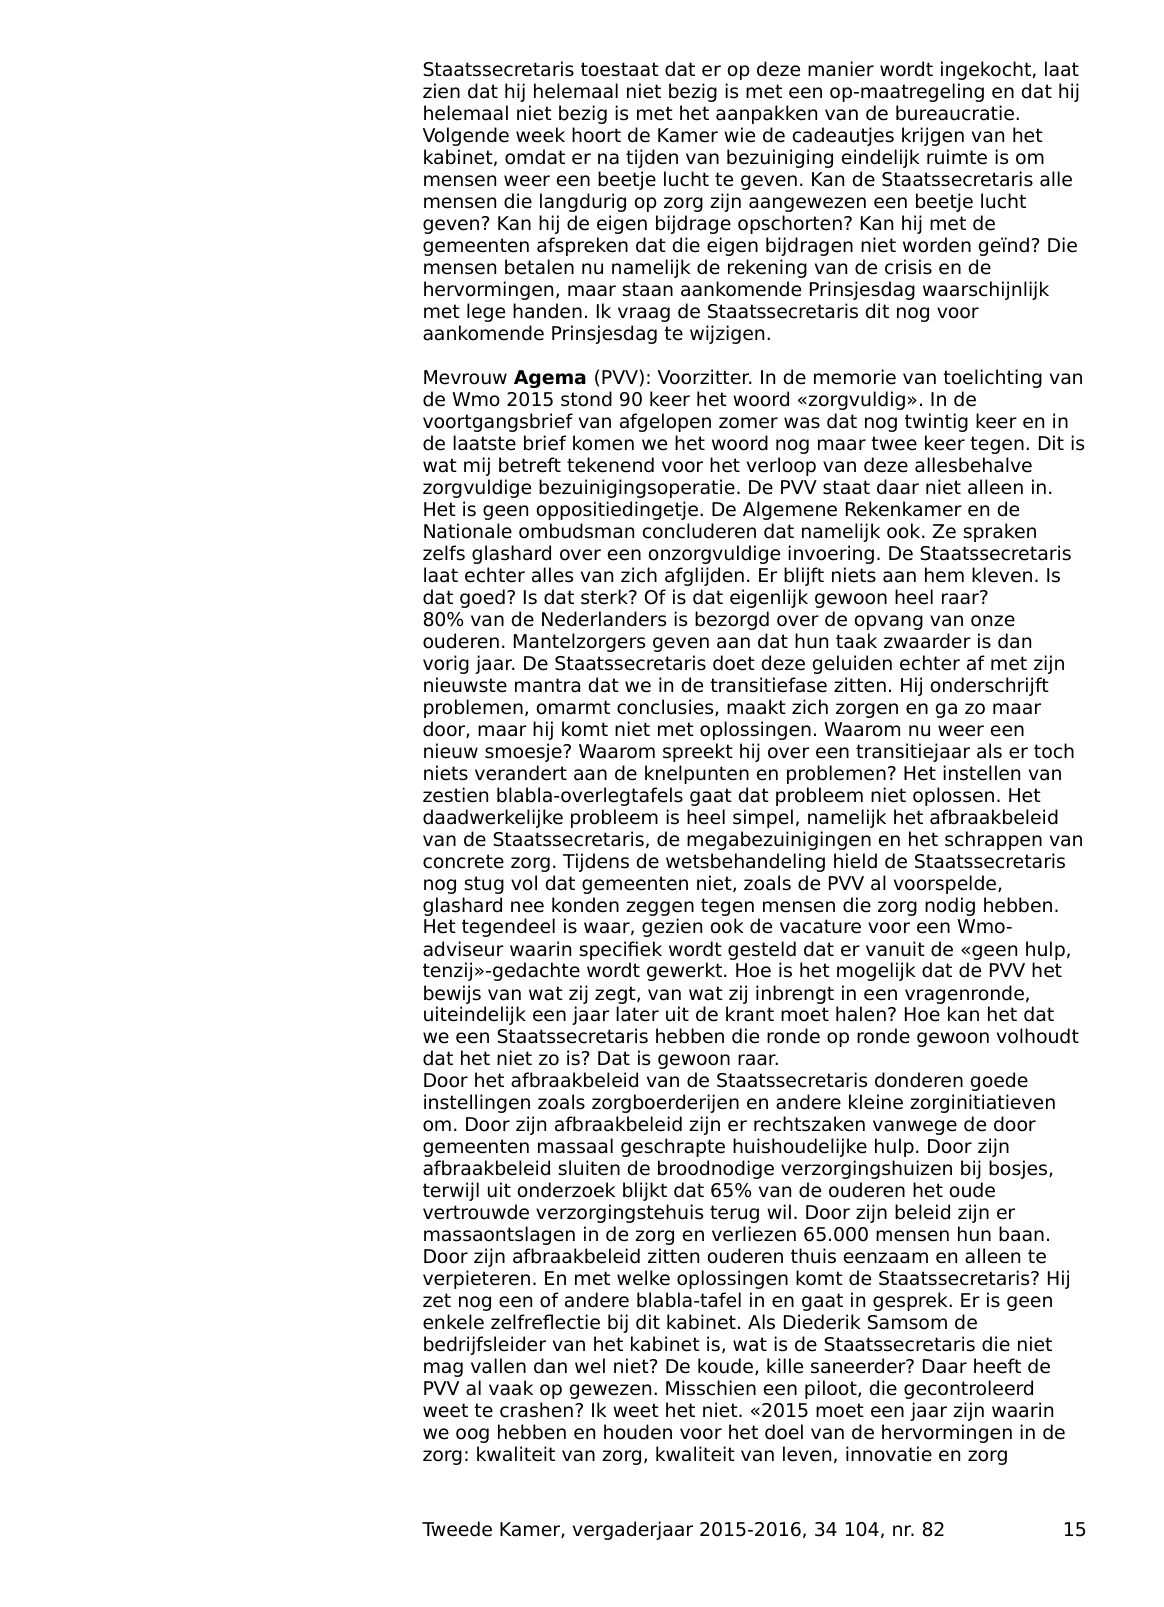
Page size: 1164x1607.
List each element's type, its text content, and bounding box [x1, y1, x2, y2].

text Volgende week hoort de Kamer wie de cadeautjes krijgen van het kabinet, omdat er na tijden van bezuiniging eindelijk ruimte is om mensen weer een beetje lucht te geven. Kan de Staatssecretaris alle mensen die langdurig op zorg zijn aangewezen een beetje lucht geven? Kan hij de eigen bijdrage opschorten? Kan hij met de gemeenten afspreken dat die eigen bijdragen niet worden geïnd? Die mensen betalen nu namelijk de rekening van de crisis en de hervormingen, maar staan aankomende Prinsjesdag waarschijnlijk met lege handen. Ik vraag de Staatssecretaris dit nog voor aankomende Prinsjesdag te wijzigen. [422, 125, 1087, 345]
text Staatssecretaris toestaat dat er op deze manier wordt ingekocht, laat zien dat hij helemaal niet bezig is met een op-maatregeling en dat hij helemaal niet bezig is met het aanpakken van de bureaucratie. [422, 59, 1087, 125]
text 80% van de Nederlanders is bezorgd over de opvang van onze ouderen. Mantelzorgers geven aan dat hun taak zwaarder is dan vorig jaar. De Staatssecretaris doet deze geluiden echter af met zijn nieuwste mantra dat we in de transitiefase zitten. Hij onderschrijft problemen, omarmt conclusies, maakt zich zorgen en ga zo maar door, maar hij komt niet met oplossingen. Waarom nu weer een nieuw smoesje? Waarom spreekt hij over een transitiejaar als er toch niets verandert aan de knelpunten en problemen? Het instellen van zestien blabla-overlegtafels gaat dat probleem niet oplossen. Het daadwerkelijke probleem is heel simpel, namelijk het afbraakbeleid van de Staatssecretaris, de megabezuinigingen en het schrappen van concrete zorg. Tijdens de wetsbehandeling hield de Staatssecretaris nog stug vol dat gemeenten niet, zoals de PVV al voorspelde, glashard nee konden zeggen tegen mensen die zorg nodig hebben. Het tegendeel is waar, gezien ook de vacature voor een Wmo-adviseur waarin specifiek wordt gesteld dat er vanuit de «geen hulp, tenzij»-gedachte wordt gewerkt. Hoe is het mogelijk dat de PVV het bewijs van wat zij zegt, van wat zij inbrengt in een vragenronde, uiteindelijk een jaar later uit de krant moet halen? Hoe kan het dat we een Staatssecretaris hebben die ronde op ronde gewoon volhoudt dat het niet zo is? Dat is gewoon raar. [422, 609, 1087, 1070]
text Door het afbraakbeleid van de Staatssecretaris donderen goede instellingen zoals zorgboerderijen en andere kleine zorginitiatieven om. Door zijn afbraakbeleid zijn er rechtszaken vanwege de door gemeenten massaal geschrapte huishoudelijke hulp. Door zijn afbraakbeleid sluiten de broodnodige verzorgingshuizen bij bosjes, terwijl uit onderzoek blijkt dat 65% van de ouderen het oude vertrouwde verzorgingstehuis terug wil. Door zijn beleid zijn er massaontslagen in de zorg en verliezen 65.000 mensen hun baan. Door zijn afbraakbeleid zitten ouderen thuis eenzaam en alleen te verpieteren. En met welke oplossingen komt de Staatssecretaris? Hij zet nog een of andere blabla-tafel in en gaat in gesprek. Er is geen enkele zelfreflectie bij dit kabinet. Als Diederik Samsom de bedrijfsleider van het kabinet is, wat is de Staatssecretaris die niet mag vallen dan wel niet? De koude, kille saneerder? Daar heeft de PVV al vaak op gewezen. Misschien een piloot, die gecontroleerd weet te crashen? Ik weet het niet. «2015 moet een jaar zijn waarin we oog hebben en houden voor het doel van de hervormingen in de zorg: kwaliteit van zorg, kwaliteit van leven, innovatie en zorg [422, 1070, 1087, 1466]
text Mevrouw Agema (PVV): Voorzitter. In de memorie van toelichting van de Wmo 2015 stond 90 keer het woord «zorgvuldig». In de voortgangsbrief van afgelopen zomer was dat nog twintig keer en in de laatste brief komen we het woord nog maar twee keer tegen. Dit is wat mij betreft tekenend voor het verloop van deze allesbehalve zorgvuldige bezuinigingsoperatie. De PVV staat daar niet alleen in. Het is geen oppositiedingetje. De Algemene Rekenkamer en de Nationale ombudsman concluderen dat namelijk ook. Ze spraken zelfs glashard over een onzorgvuldige invoering. De Staatssecretaris laat echter alles van zich afglijden. Er blijft niets aan hem kleven. Is dat goed? Is dat sterk? Of is dat eigenlijk gewoon heel raar? [422, 367, 1087, 609]
